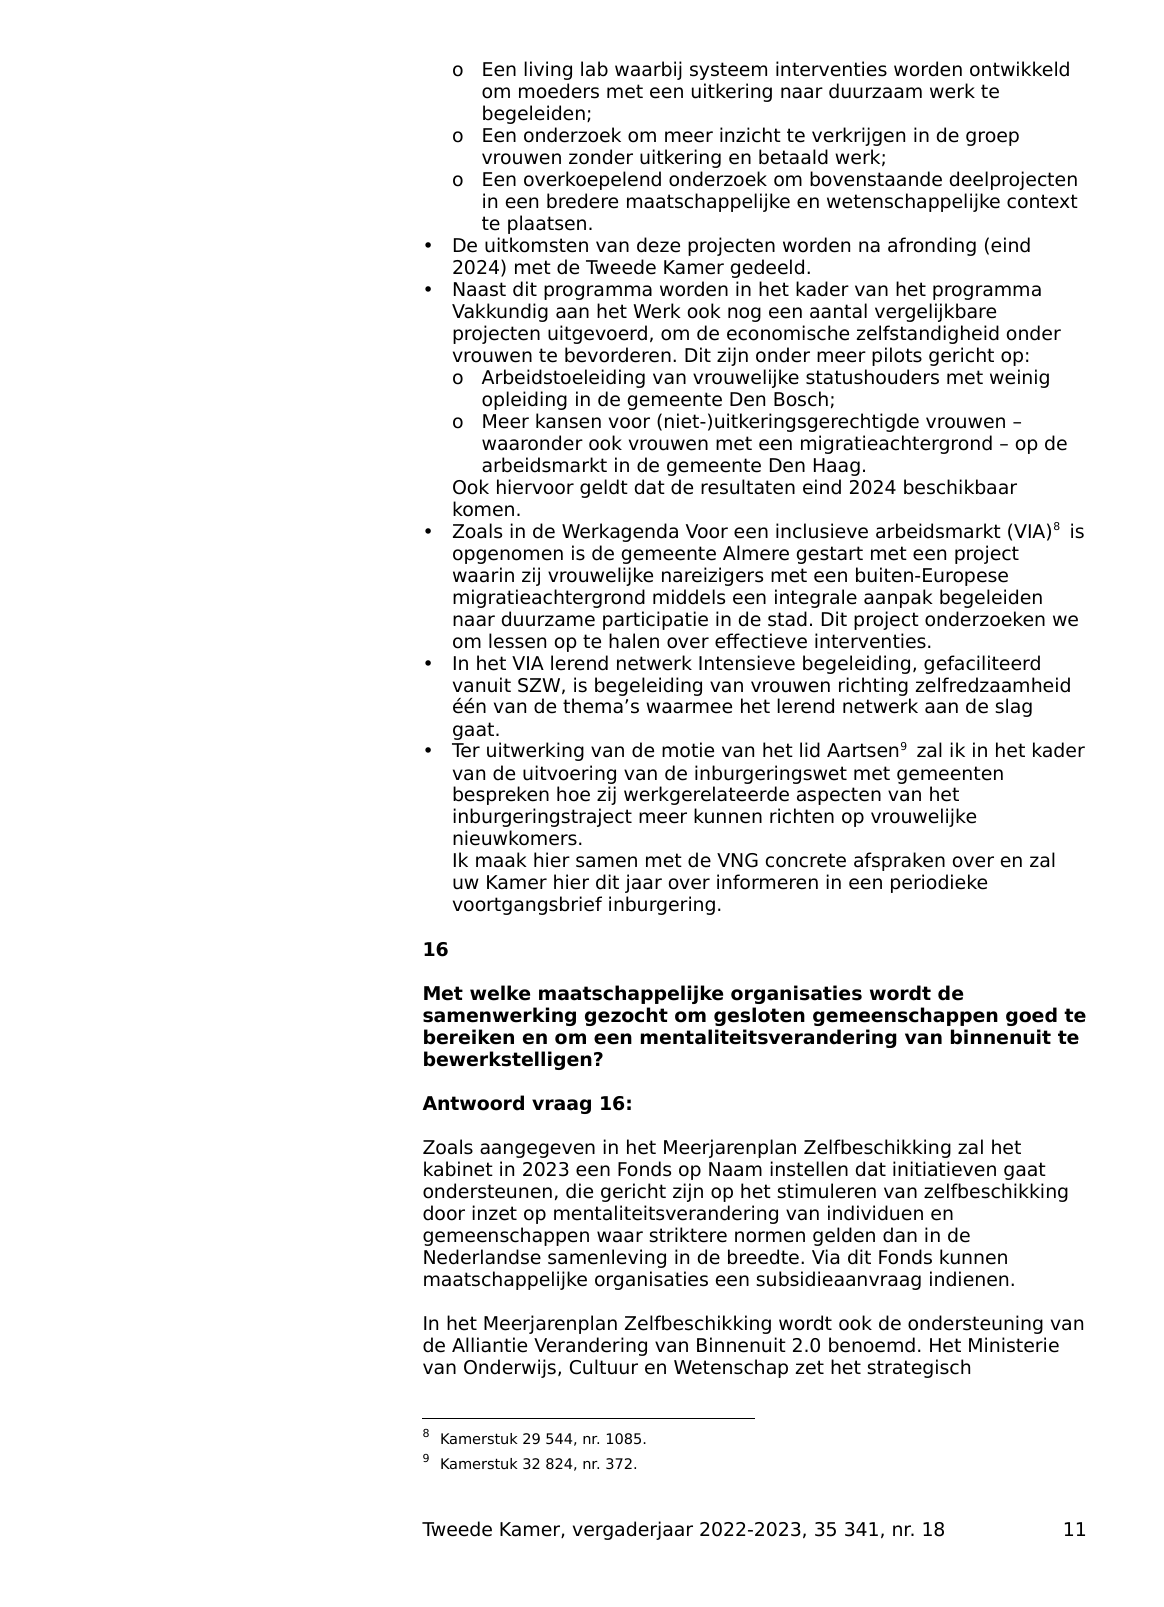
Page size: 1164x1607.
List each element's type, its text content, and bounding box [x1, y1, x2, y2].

text o Een living lab waarbij systeem interventies worden ontwikkeld om moeders met een uitkering naar duurzaam werk te begeleiden; [452, 59, 1087, 125]
text • De uitkomsten van deze projecten worden na afronding (eind 2024) met de Tweede Kamer gedeeld. [422, 235, 1087, 279]
text • Zoals in de Werkagenda Voor een inclusieve arbeidsmarkt (VIA) is opgenomen is de gemeente Almere gestart met een project waarin zij vrouwelijke nareizigers met een buiten-Europese migratieachtergrond middels een integrale aanpak begeleiden naar duurzame participatie in de stad. Dit project onderzoeken we om lessen op te halen over effectieve interventies. [422, 521, 1087, 652]
text Kamerstuk 32 824, nr. 372. [422, 1452, 1087, 1474]
text Ook hiervoor geldt dat de resultaten eind 2024 beschikbaar komen. [452, 477, 1087, 521]
text Kamerstuk 29 544, nr. 1085. [422, 1427, 1087, 1449]
text • Naast dit programma worden in het kader van het programma Vakkundig aan het Werk ook nog een aantal vergelijkbare projecten uitgevoerd, om de economische zelfstandigheid onder vrouwen te bevorderen. Dit zijn onder meer pilots gericht op: [422, 279, 1087, 367]
text Ik maak hier samen met de VNG concrete afspraken over en zal uw Kamer hier dit jaar over informeren in een periodieke voortgangsbrief inburgering. [452, 850, 1087, 916]
text In het Meerjarenplan Zelfbeschikking wordt ook de ondersteuning van de Alliantie Verandering van Binnenuit 2.0 benoemd. Het Ministerie van Onderwijs, Cultuur en Wetenschap zet het strategisch [422, 1313, 1087, 1379]
text Met welke maatschappelijke organisaties wordt de samenwerking gezocht om gesloten gemeenschappen goed te bereiken en om een mentaliteitsverandering van binnenuit te bewerkstelligen? [422, 983, 1087, 1071]
text o Arbeidstoeleiding van vrouwelijke statushouders met weinig opleiding in de gemeente Den Bosch; [452, 367, 1087, 411]
text o Meer kansen voor (niet-)uitkeringsgerechtigde vrouwen – waaronder ook vrouwen met een migratieachtergrond – op de arbeidsmarkt in de gemeente Den Haag. [452, 411, 1087, 477]
text o Een overkoepelend onderzoek om bovenstaande deelprojecten in een bredere maatschappelijke en wetenschappelijke context te plaatsen. [452, 169, 1087, 235]
text • Ter uitwerking van de motie van het lid Aartsen zal ik in het kader van de uitvoering van de inburgeringswet met gemeenten bespreken hoe zij werkgerelateerde aspecten van het inburgeringstraject meer kunnen richten op vrouwelijke nieuwkomers. [422, 740, 1087, 850]
text Zoals aangegeven in het Meerjarenplan Zelfbeschikking zal het kabinet in 2023 een Fonds op Naam instellen dat initiatieven gaat ondersteunen, die gericht zijn op het stimuleren van zelfbeschikking door inzet op mentaliteitsverandering van individuen en gemeenschappen waar striktere normen gelden dan in de Nederlandse samenleving in de breedte. Via dit Fonds kunnen maatschappelijke organisaties een subsidieaanvraag indienen. [422, 1137, 1087, 1291]
text • In het VIA lerend netwerk Intensieve begeleiding, gefaciliteerd vanuit SZW, is begeleiding van vrouwen richting zelfredzaamheid één van de thema’s waarmee het lerend netwerk aan de slag gaat. [422, 652, 1087, 740]
subtitle Antwoord vraag 16: [422, 1093, 1087, 1115]
subtitle 16 [422, 938, 1087, 960]
text o Een onderzoek om meer inzicht te verkrijgen in de groep vrouwen zonder uitkering en betaald werk; [452, 125, 1087, 169]
